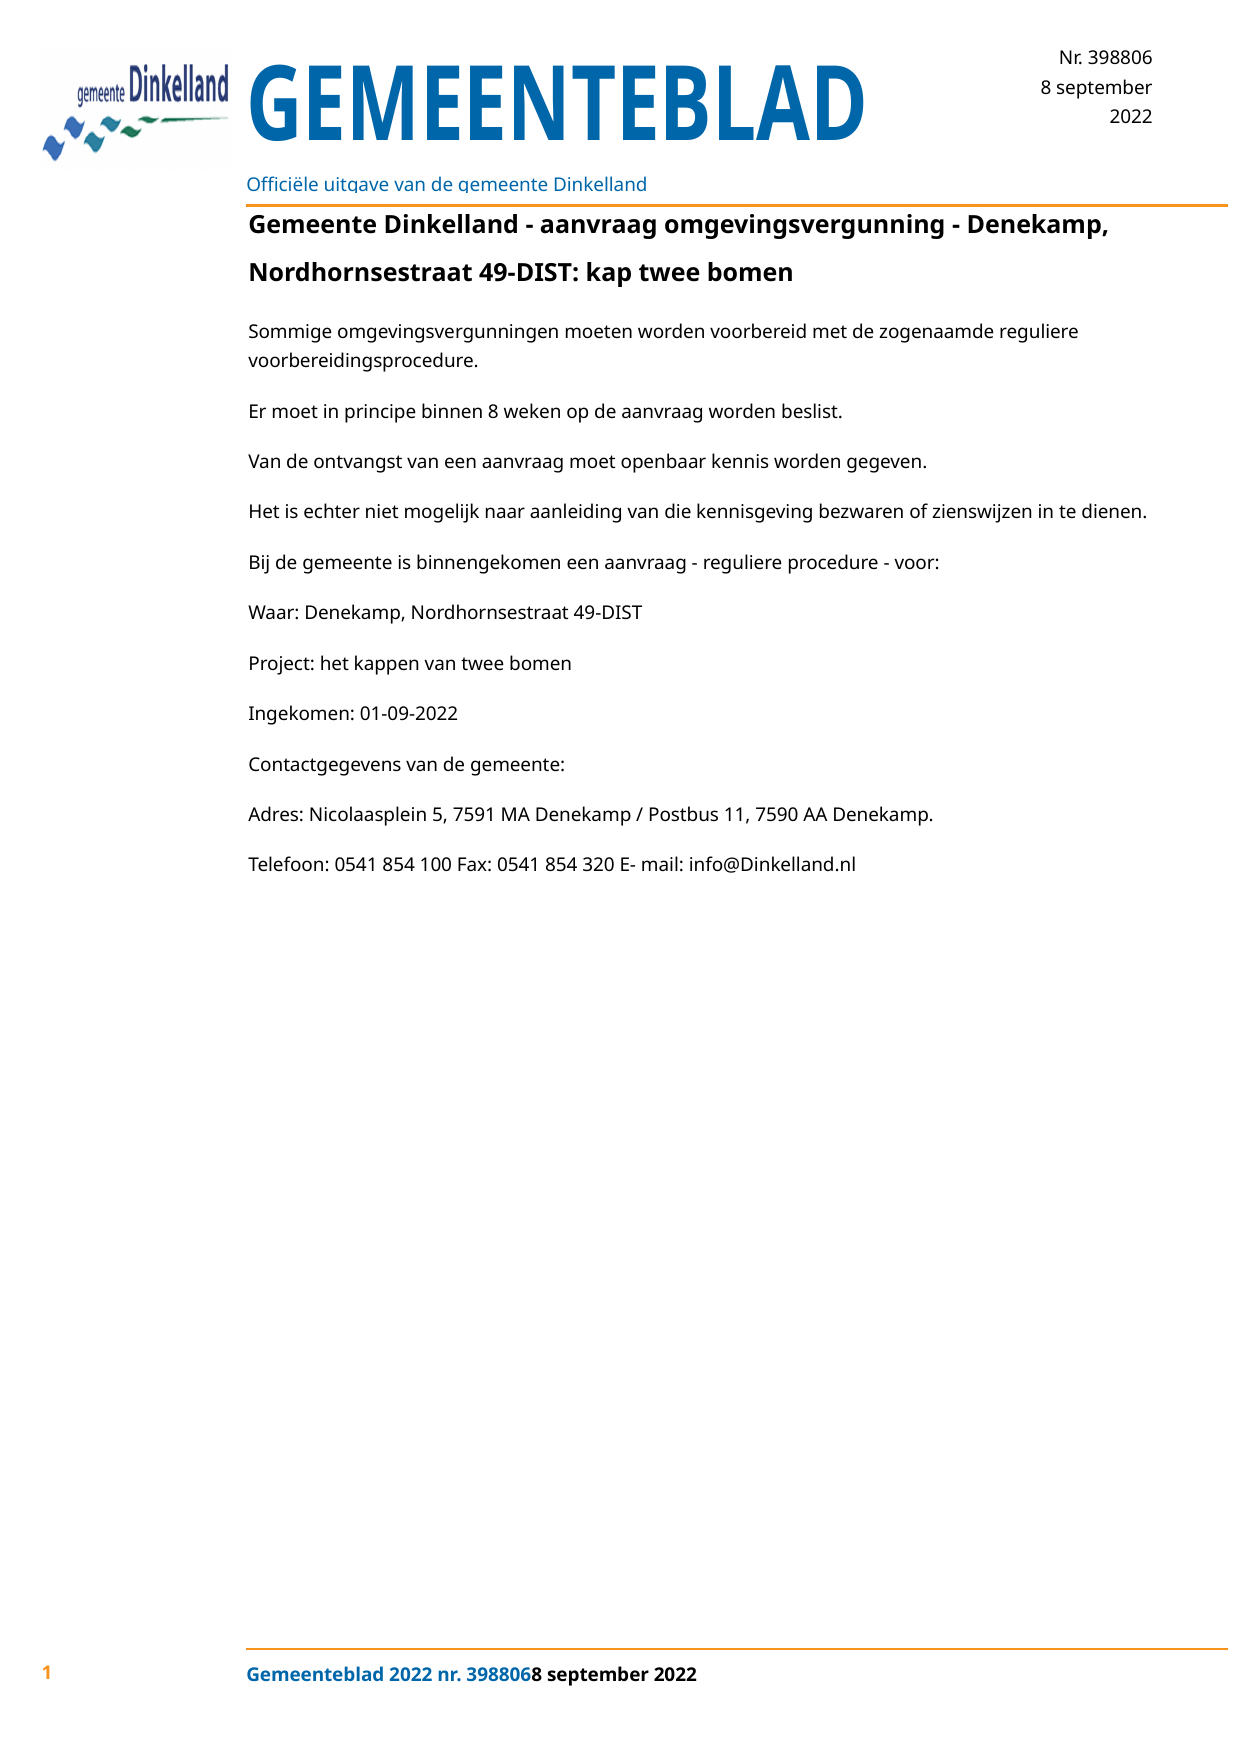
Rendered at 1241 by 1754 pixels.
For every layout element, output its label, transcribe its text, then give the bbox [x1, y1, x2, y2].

text Project: het kappen van twee bomen [248, 650, 1152, 676]
text Waar: Denekamp, Nordhornsestraat 49-DIST [248, 599, 1152, 625]
picture [41, 47, 231, 172]
text Er moet in principe binnen 8 weken op de aanvraag worden beslist. [248, 398, 1152, 424]
text Van de ontvangst van een aanvraag moet openbaar kennis worden gegeven. [248, 448, 1152, 474]
text Bij de gemeente is binnengekomen een aanvraag - reguliere procedure - voor: [248, 549, 1152, 575]
text Gemeente Dinkelland - aanvraag omgevingsvergunning - Denekamp, Nordhornsestraat 49-DIST: kap twee bomen [248, 207, 1152, 288]
text Sommige omgevingsvergunningen moeten worden voorbereid met de zogenaamde reguliere voorbereidingsprocedure. [248, 318, 1152, 373]
text Contactgegevens van de gemeente: [248, 751, 1152, 777]
text Telefoon: 0541 854 100 Fax: 0541 854 320 E- mail: info@Dinkelland.nl [248, 852, 1152, 877]
text Het is echter niet mogelijk naar aanleiding van die kennisgeving bezwaren of zienswijzen in te dienen. [248, 499, 1152, 524]
text Ingekomen: 01-09-2022 [248, 700, 1152, 726]
text Adres: Nicolaasplein 5, 7591 MA Denekamp / Postbus 11, 7590 AA Denekamp. [248, 801, 1152, 827]
